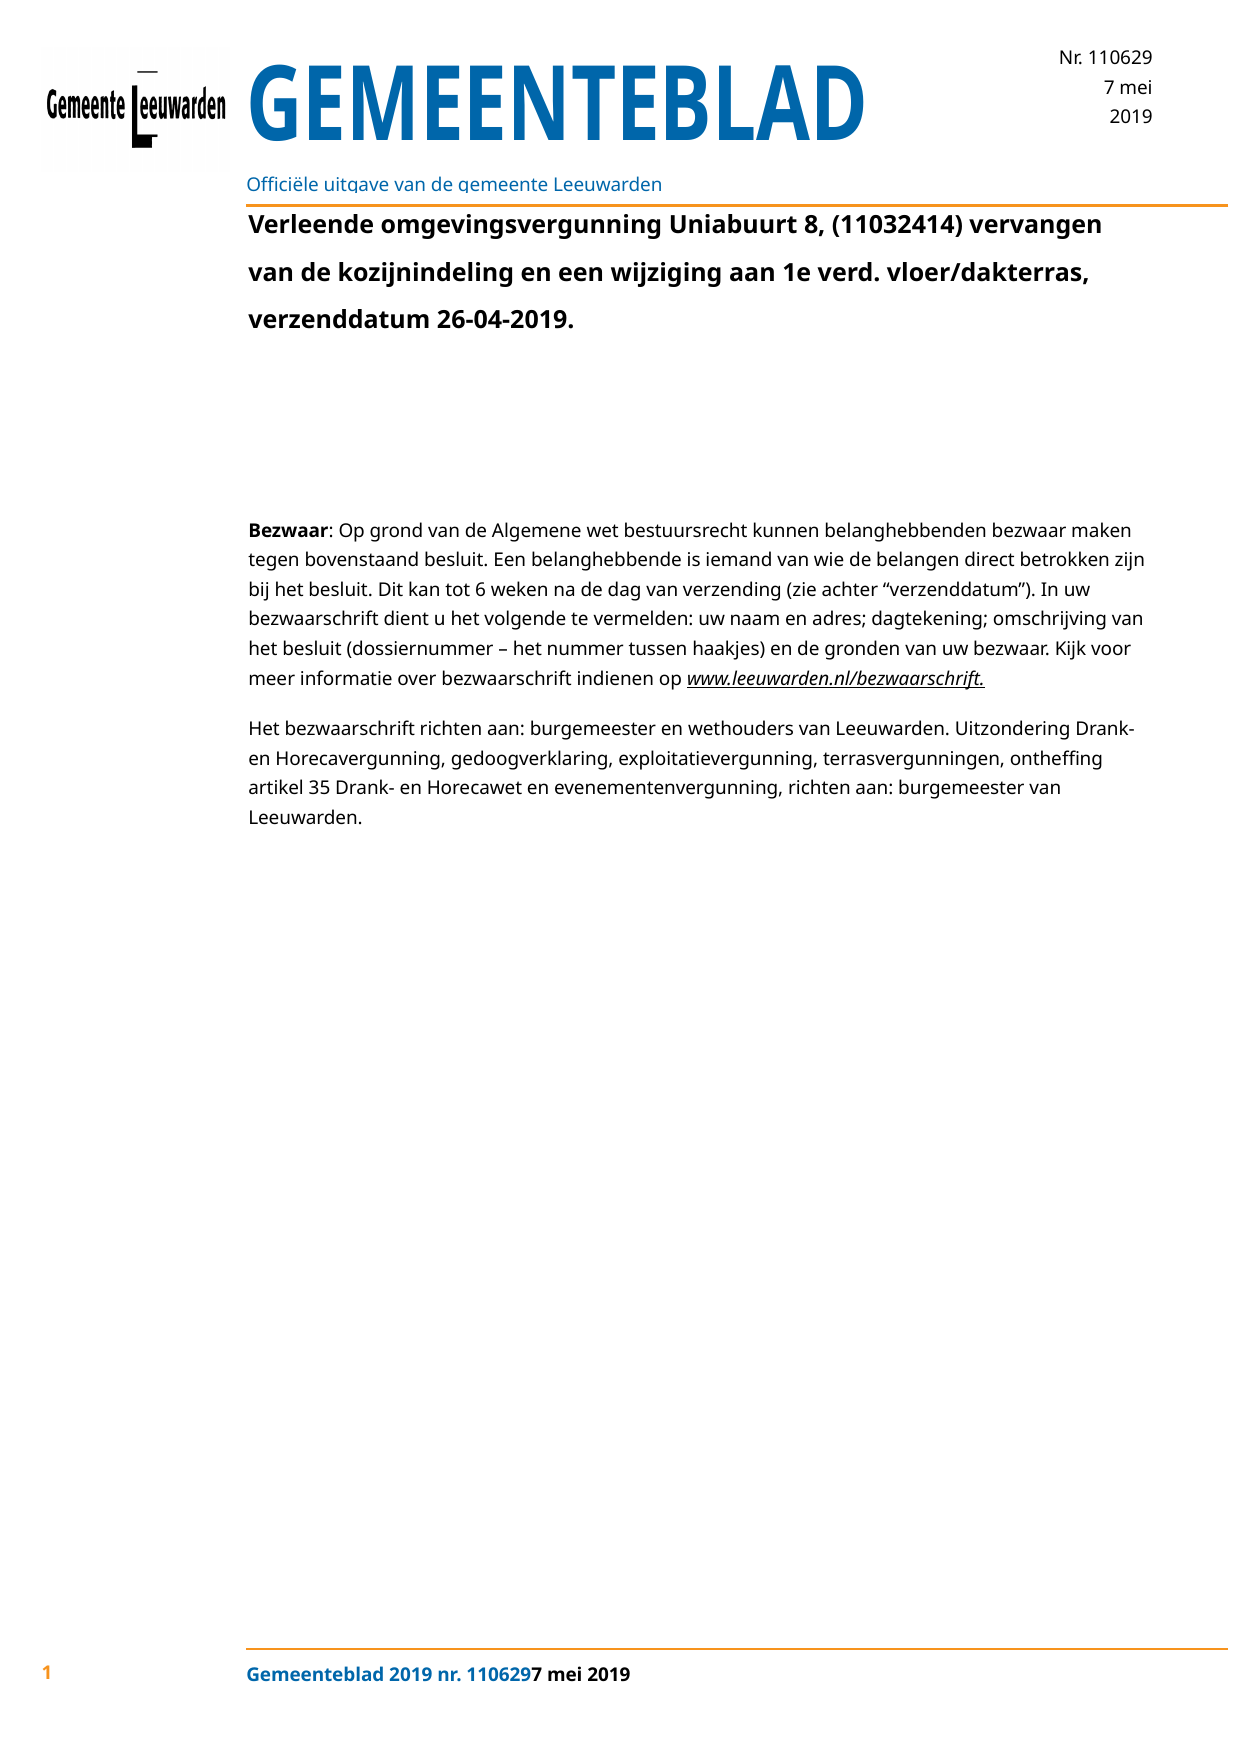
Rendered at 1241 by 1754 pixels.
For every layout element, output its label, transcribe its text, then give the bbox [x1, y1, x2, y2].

text Bezwaar: Op grond van de Algemene wet bestuursrecht kunnen belanghebbenden bezwaar maken tegen bovenstaand besluit. Een belanghebbende is iemand van wie de belangen direct betrokken zijn bij het besluit. Dit kan tot 6 weken na de dag van verzending (zie achter “verzenddatum”). In uw bezwaarschrift dient u het volgende te vermelden: uw naam en adres; dagtekening; omschrijving van het besluit (dossiernummer – het nummer tussen haakjes) en de gronden van uw bezwaar. Kijk voor meer informatie over bezwaarschrift indienen op www.leeuwarden.nl/bezwaarschrift. [248, 517, 1152, 690]
text Verleende omgevingsvergunning Uniabuurt 8, (11032414) vervangen van de kozijnindeling en een wijziging aan 1e verd. vloer/dakterras, verzenddatum 26-04-2019. [248, 207, 1152, 336]
picture [41, 47, 231, 172]
text Het bezwaarschrift richten aan: burgemeester en wethouders van Leeuwarden. Uitzondering Drank- en Horecavergunning, gedoogverklaring, exploitatievergunning, terrasvergunningen, ontheffing artikel 35 Drank- en Horecawet en evenementenvergunning, richten aan: burgemeester van Leeuwarden. [248, 715, 1152, 829]
